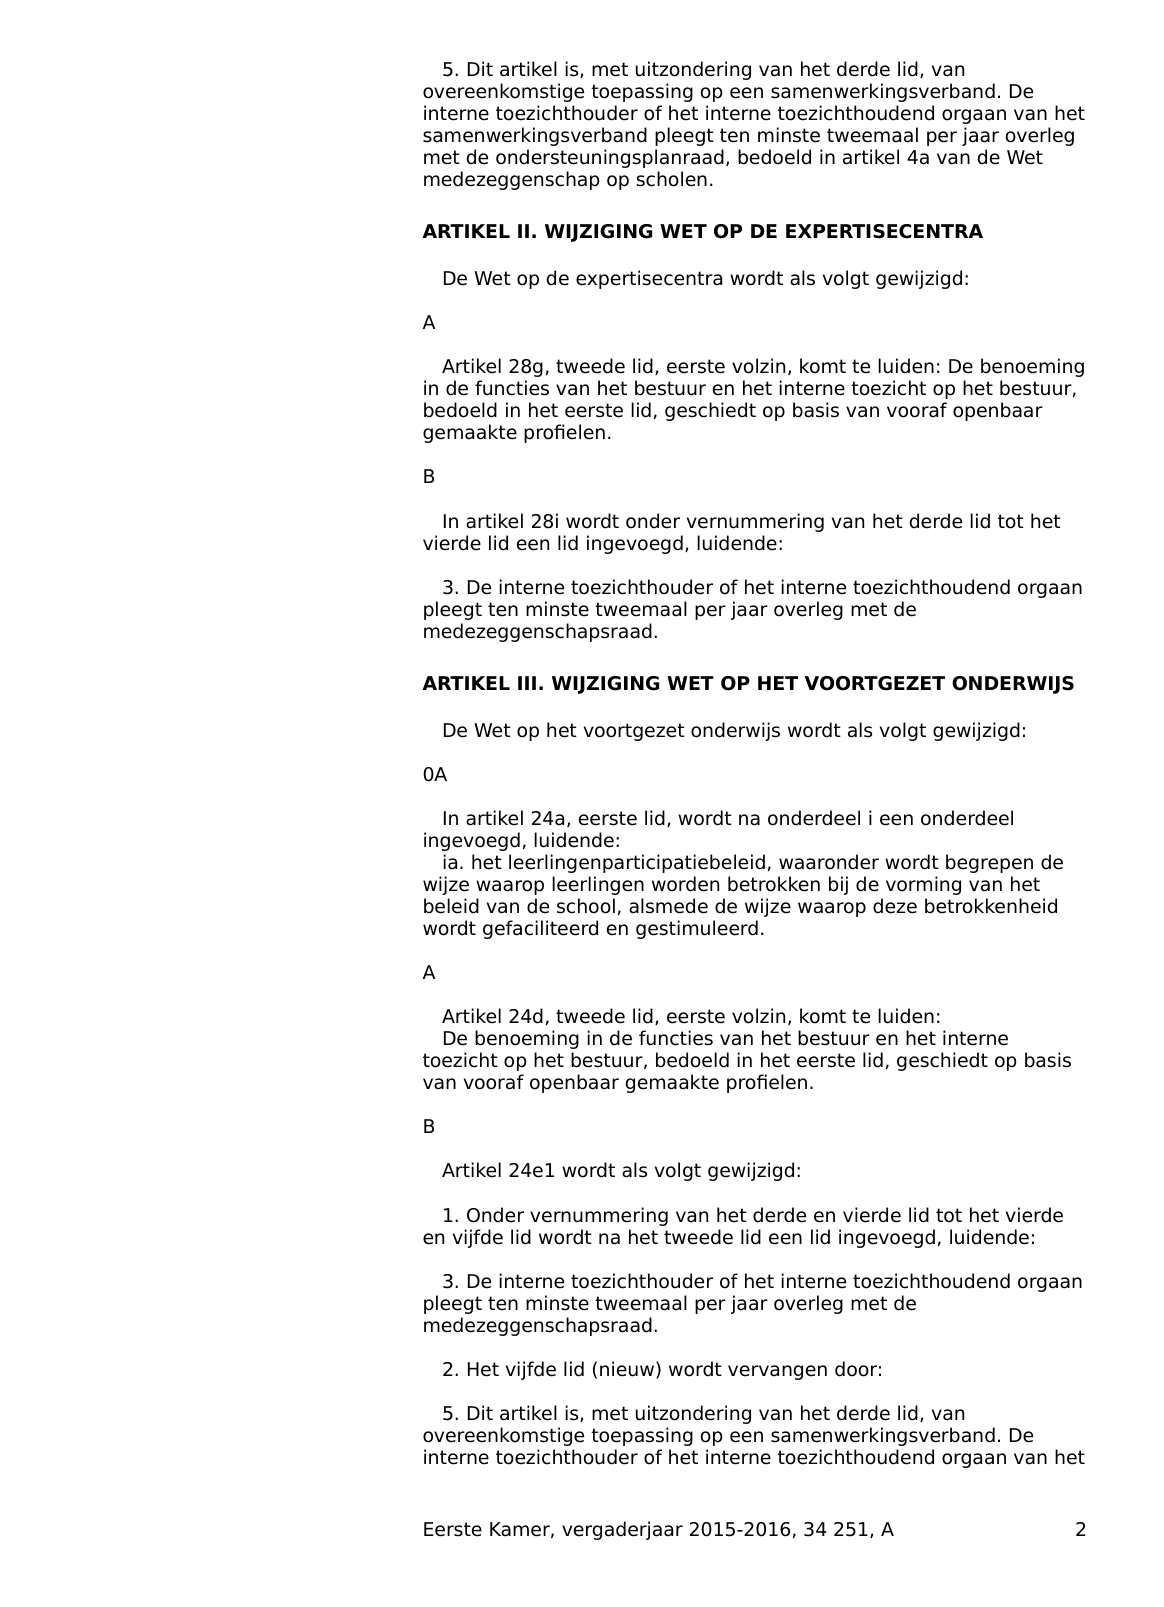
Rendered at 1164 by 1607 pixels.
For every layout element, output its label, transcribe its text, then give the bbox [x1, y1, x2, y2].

subtitle ARTIKEL III. WIJZIGING WET OP HET VOORTGEZET ONDERWIJS [422, 673, 1087, 694]
text In artikel 28i wordt onder vernummering van het derde lid tot het vierde lid een lid ingevoegd, luidende: [422, 511, 1087, 554]
text 1. Onder vernummering van het derde en vierde lid tot het vierde en vijfde lid wordt na het tweede lid een lid ingevoegd, luidende: [422, 1204, 1087, 1248]
text De Wet op het voortgezet onderwijs wordt als volgt gewijzigd: [422, 719, 1087, 742]
subtitle ARTIKEL II. WIJZIGING WET OP DE EXPERTISECENTRA [422, 221, 1087, 243]
text B [422, 1116, 1087, 1138]
text 5. Dit artikel is, met uitzondering van het derde lid, van overeenkomstige toepassing op een samenwerkingsverband. De interne toezichthouder of het interne toezichthoudend orgaan van het samenwerkingsverband pleegt ten minste tweemaal per jaar overleg met de ondersteuningsplanraad, bedoeld in artikel 4a van de Wet medezeggenschap op scholen. [422, 59, 1087, 191]
text 0A [422, 764, 1087, 786]
text 2. Het vijfde lid (nieuw) wordt vervangen door: [422, 1359, 1087, 1381]
text A [422, 312, 1087, 334]
text B [422, 466, 1087, 488]
text 5. Dit artikel is, met uitzondering van het derde lid, van overeenkomstige toepassing op een samenwerkingsverband. De interne toezichthouder of het interne toezichthoudend orgaan van het [422, 1403, 1087, 1469]
text In artikel 24a, eerste lid, wordt na onderdeel i een onderdeel ingevoegd, luidende: [422, 808, 1087, 852]
text ia. het leerlingenparticipatiebeleid, waaronder wordt begrepen de wijze waarop leerlingen worden betrokken bij de vorming van het beleid van de school, alsmede de wijze waarop deze betrokkenheid wordt gefaciliteerd en gestimuleerd. [422, 852, 1087, 940]
text Artikel 24d, tweede lid, eerste volzin, komt te luiden: [422, 1006, 1087, 1028]
text Artikel 28g, tweede lid, eerste volzin, komt te luiden: De benoeming in de functies van het bestuur en het interne toezicht op het bestuur, bedoeld in het eerste lid, geschiedt op basis van vooraf openbaar gemaakte profielen. [422, 356, 1087, 444]
text 3. De interne toezichthouder of het interne toezichthoudend orgaan pleegt ten minste tweemaal per jaar overleg met de medezeggenschapsraad. [422, 1271, 1087, 1337]
text Artikel 24e1 wordt als volgt gewijzigd: [422, 1160, 1087, 1182]
text De benoeming in de functies van het bestuur en het interne toezicht op het bestuur, bedoeld in het eerste lid, geschiedt op basis van vooraf openbaar gemaakte profielen. [422, 1028, 1087, 1094]
text 3. De interne toezichthouder of het interne toezichthoudend orgaan pleegt ten minste tweemaal per jaar overleg met de medezeggenschapsraad. [422, 577, 1087, 643]
text A [422, 962, 1087, 984]
text De Wet op de expertisecentra wordt als volgt gewijzigd: [422, 268, 1087, 290]
